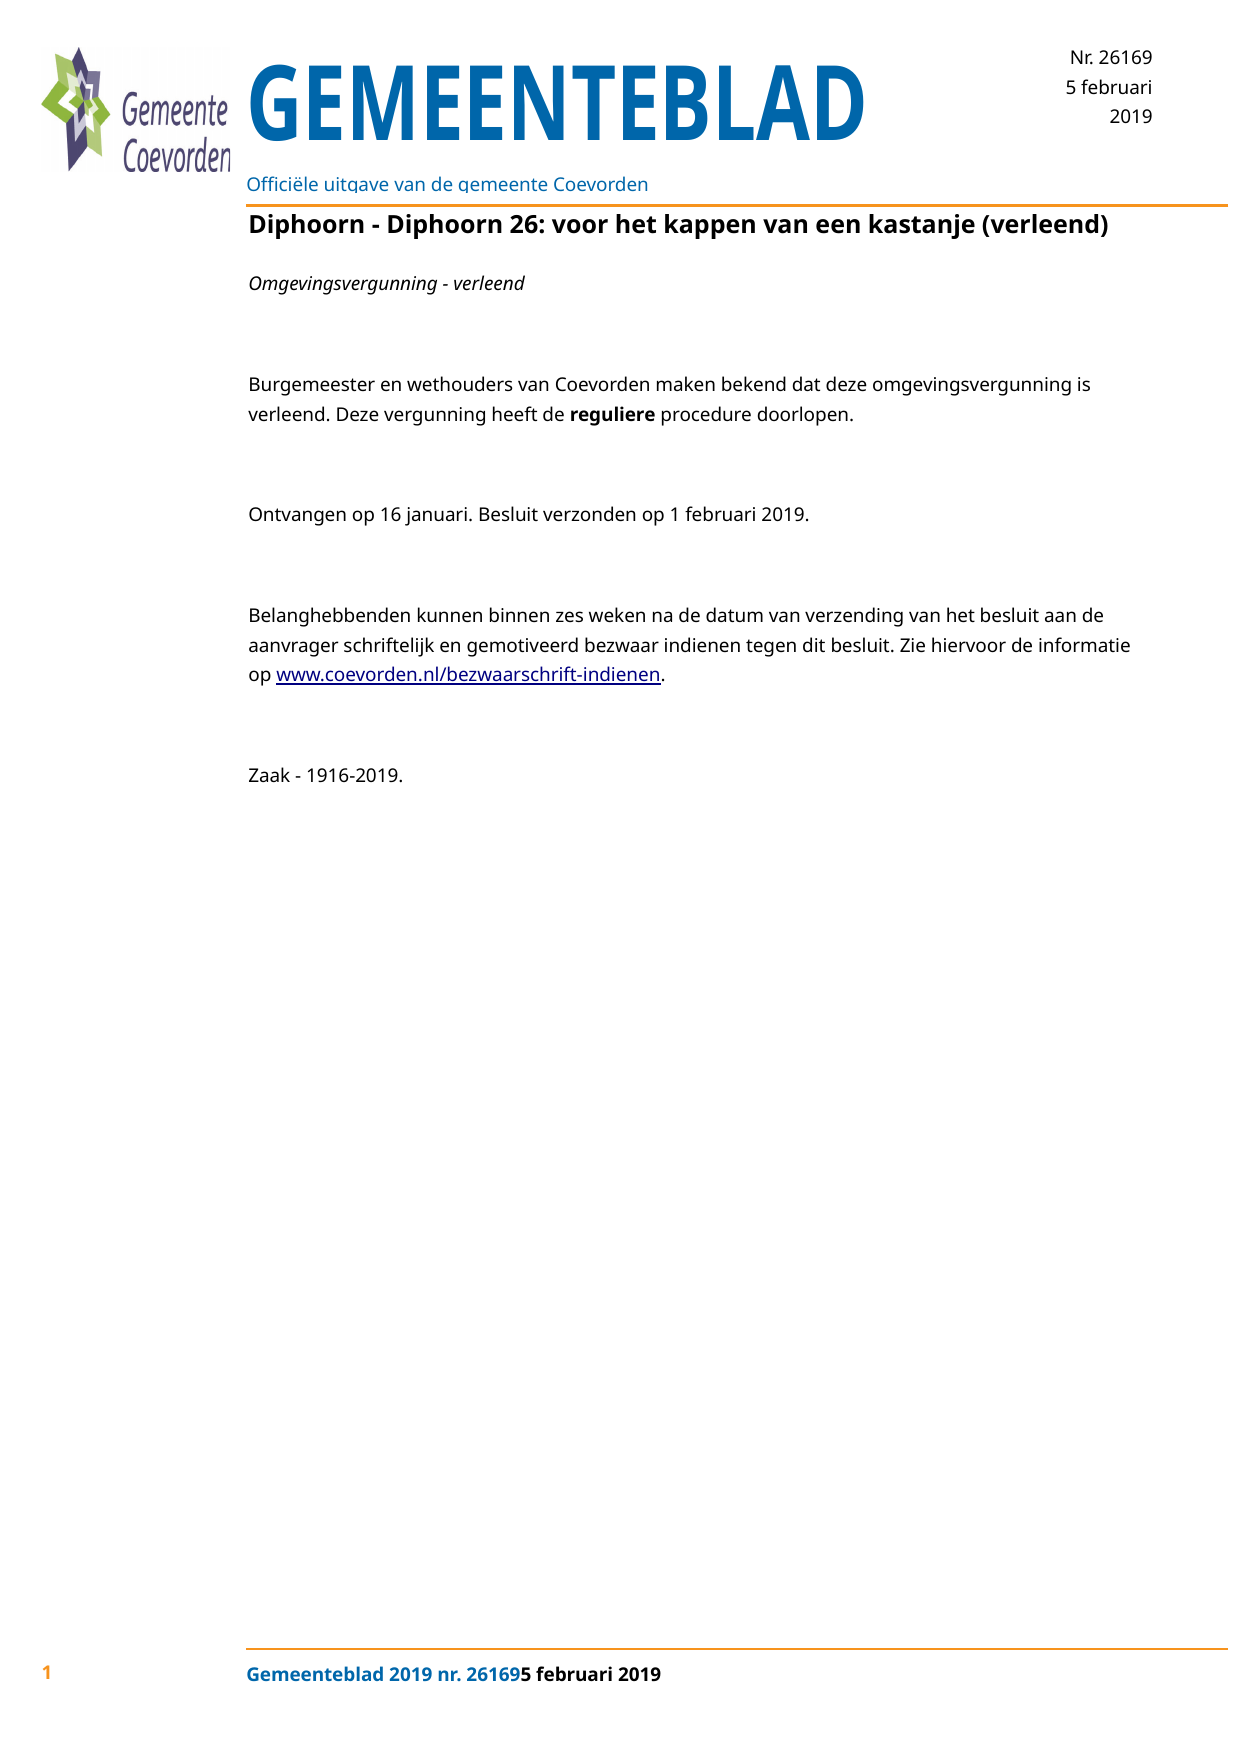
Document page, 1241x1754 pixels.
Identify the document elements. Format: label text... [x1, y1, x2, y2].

text Ontvangen op 16 januari. Besluit verzonden op 1 februari 2019. [248, 502, 1152, 527]
picture [41, 47, 231, 172]
text Burgemeester en wethouders van Coevorden maken bekend dat deze omgevingsvergunning is verleend. Deze vergunning heeft de reguliere procedure doorlopen. [248, 371, 1152, 426]
text Belanghebbenden kunnen binnen zes weken na de datum van verzending van het besluit aan de aanvrager schriftelijk en gemotiveerd bezwaar indienen tegen dit besluit. Zie hiervoor de informatie op www.coevorden.nl/bezwaarschrift-indienen. [248, 602, 1152, 687]
text Zaak - 1916-2019. [248, 762, 1152, 788]
text Diphoorn - Diphoorn 26: voor het kappen van een kastanje (verleend) [248, 207, 1152, 241]
text Omgevingsvergunning - verleend [248, 270, 1152, 296]
